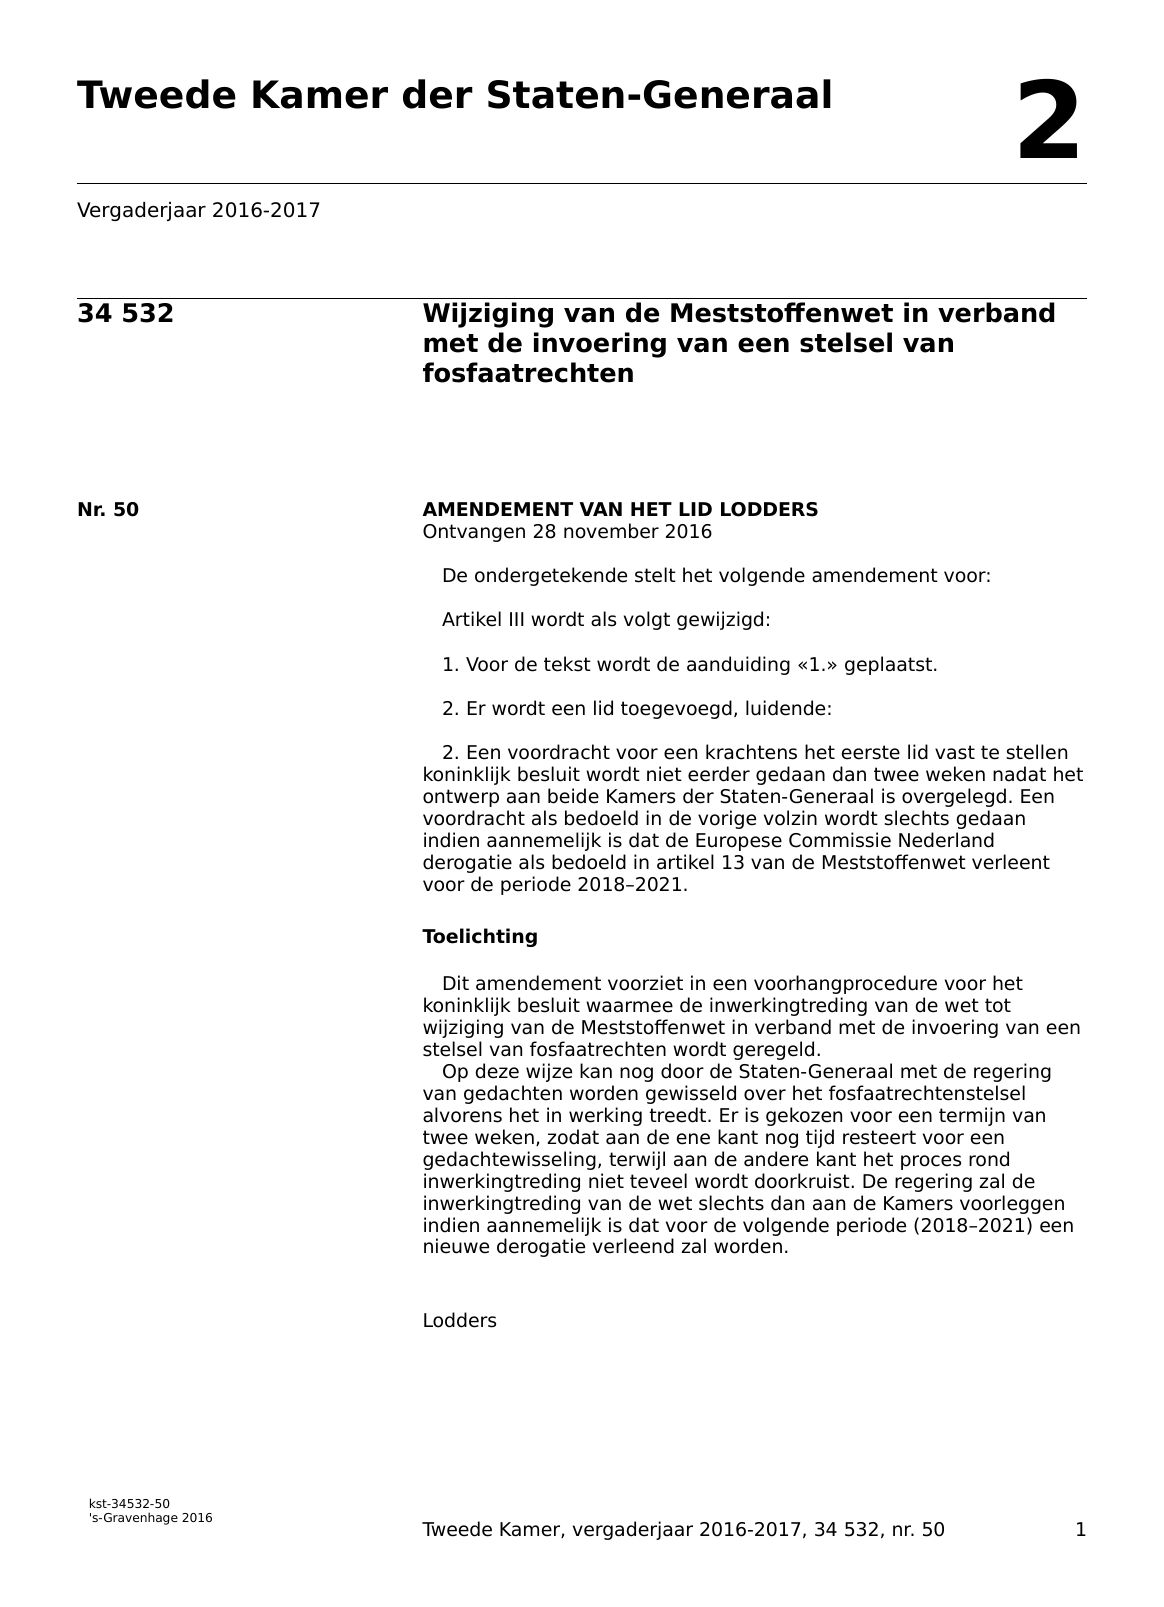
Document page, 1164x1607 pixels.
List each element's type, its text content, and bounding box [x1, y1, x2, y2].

text Ontvangen 28 november 2016 [422, 521, 1087, 543]
text 's-Gravenhage 2016 [88, 1511, 323, 1525]
text 2. Er wordt een lid toegevoegd, luidende: [422, 698, 1087, 720]
subtitle Nr. 50 AMENDEMENT VAN HET LID LODDERS [77, 499, 1087, 521]
text Lodders [422, 1288, 1087, 1332]
table_header 2 [886, 59, 1087, 183]
text Artikel III wordt als volgt gewijzigd: [422, 609, 1087, 631]
text Dit amendement voorziet in een voorhangprocedure voor het koninklijk besluit waarmee de inwerkingtreding van de wet tot wijziging van de Meststoffenwet in verband met de invoering van een stelsel van fosfaatrechten wordt geregeld. [422, 973, 1087, 1061]
subtitle Toelichting [422, 926, 1087, 948]
table_cell Vergaderjaar 2016-2017 [77, 184, 1087, 298]
text Op deze wijze kan nog door de Staten-Generaal met de regering van gedachten worden gewisseld over het fosfaatrechtenstelsel alvorens het in werking treedt. Er is gekozen voor een termijn van twee weken, zodat aan de ene kant nog tijd resteert voor een gedachtewisseling, terwijl aan de andere kant het proces rond inwerkingtreding niet teveel wordt doorkruist. De regering zal de inwerkingtreding van de wet slechts dan aan de Kamers voorleggen indien aannemelijk is dat voor de volgende periode (2018–2021) een nieuwe derogatie verleend zal worden. [422, 1061, 1087, 1258]
text 2. Een voordracht voor een krachtens het eerste lid vast te stellen koninklijk besluit wordt niet eerder gedaan dan twee weken nadat het ontwerp aan beide Kamers der Staten-Generaal is overgelegd. Een voordracht als bedoeld in de vorige volzin wordt slechts gedaan indien aannemelijk is dat de Europese Commissie Nederland derogatie als bedoeld in artikel 13 van de Meststoffenwet verleent voor de periode 2018–2021. [422, 742, 1087, 896]
text 1. Voor de tekst wordt de aanduiding «1.» geplaatst. [422, 653, 1087, 676]
text De ondergetekende stelt het volgende amendement voor: [422, 565, 1087, 587]
table_header Tweede Kamer der Staten-Generaal [77, 59, 886, 183]
text kst-34532-50 [88, 1497, 323, 1511]
subtitle 34 532 Wijziging van de Meststoffenwet in verband met de invoering van een stelsel van fosfaatrechten [77, 299, 1087, 388]
